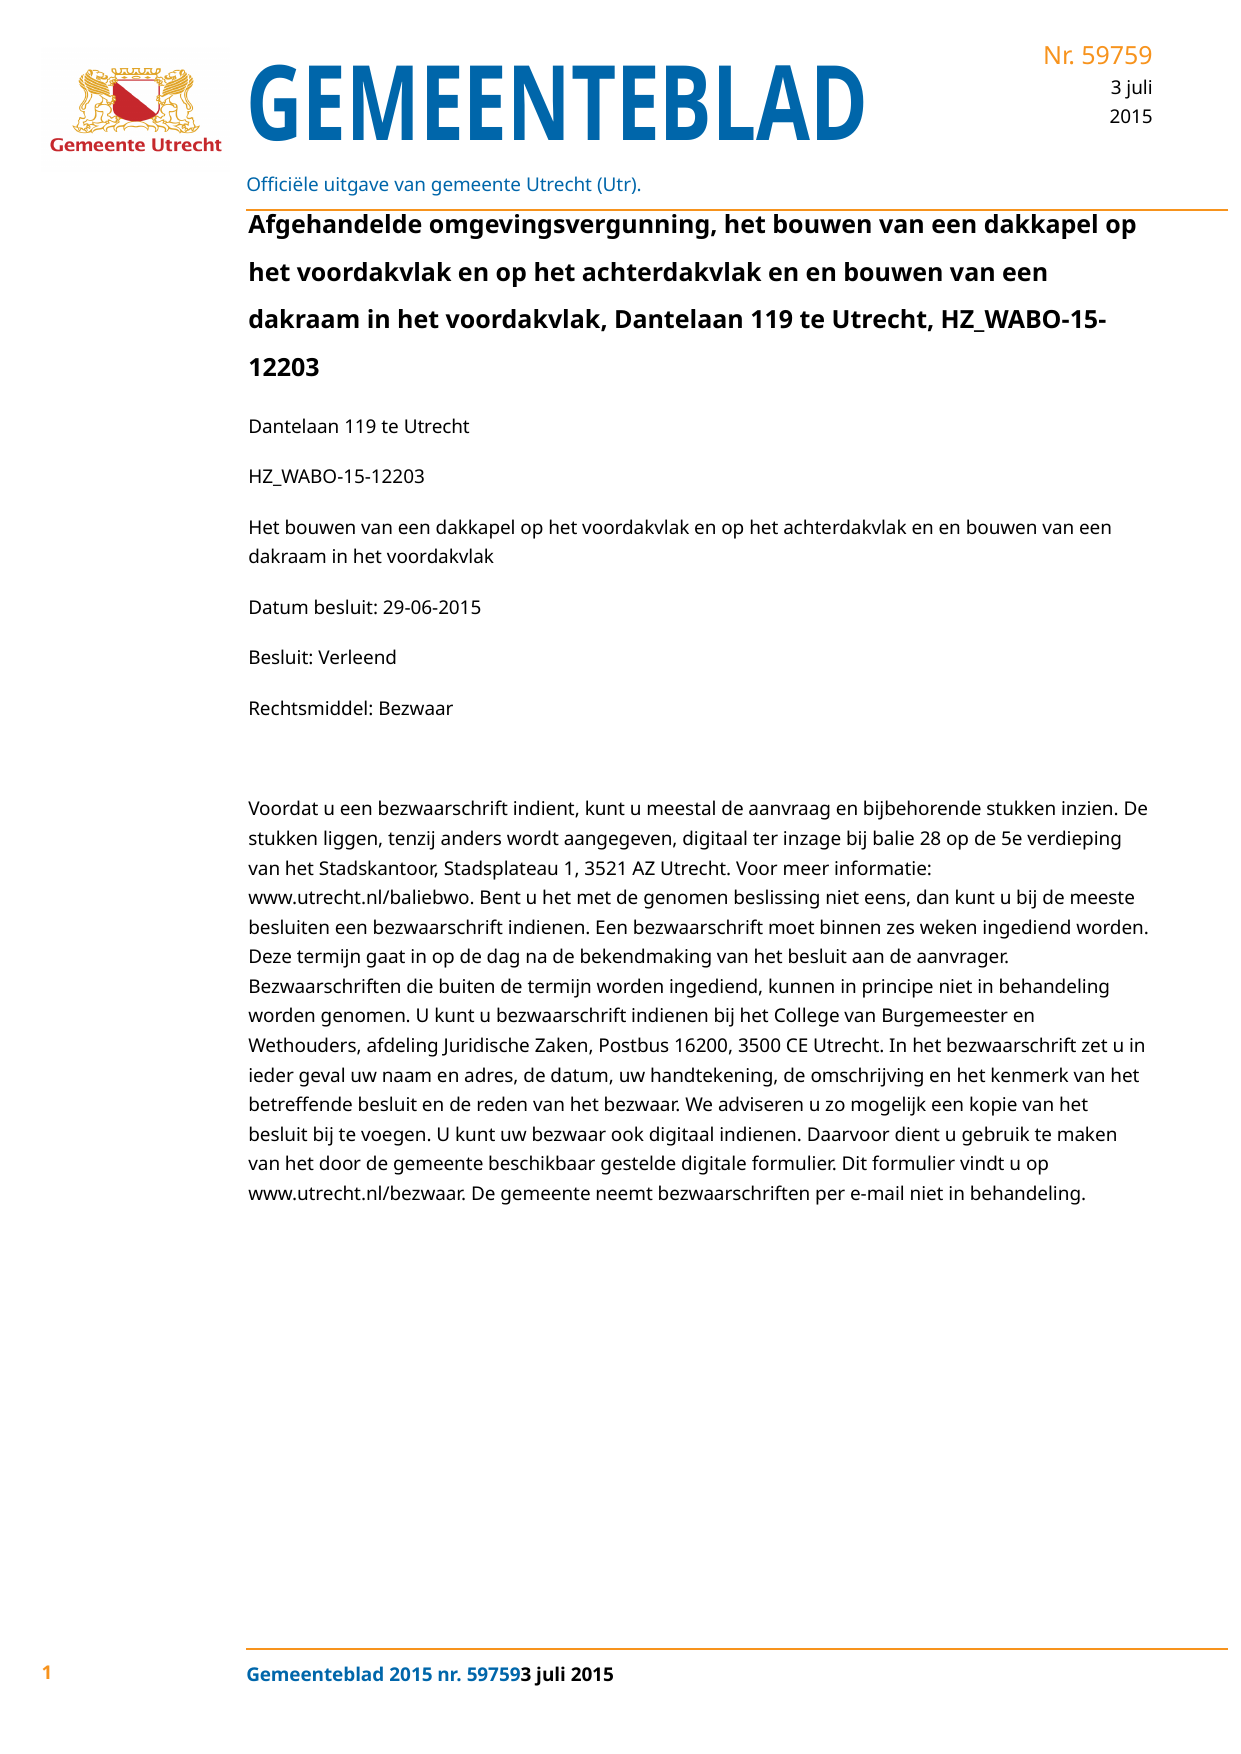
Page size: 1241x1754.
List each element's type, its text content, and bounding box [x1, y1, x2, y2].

text Dantelaan 119 te Utrecht [248, 413, 1152, 439]
text Datum besluit: 29-06-2015 [248, 594, 1152, 620]
text Besluit: Verleend [248, 644, 1152, 670]
text Voordat u een bezwaarschrift indient, kunt u meestal de aanvraag en bijbehorende stukken inzien. De stukken liggen, tenzij anders wordt aangegeven, digitaal ter inzage bij balie 28 op de 5e verdieping van het Stadskantoor, Stadsplateau 1, 3521 AZ Utrecht. Voor meer informatie: www.utrecht.nl/baliebwo. Bent u het met de genomen beslissing niet eens, dan kunt u bij de meeste besluiten een bezwaarschrift indienen. Een bezwaarschrift moet binnen zes weken ingediend worden. Deze termijn gaat in op de dag na de bekendmaking van het besluit aan de aanvrager. Bezwaarschriften die buiten de termijn worden ingediend, kunnen in principe niet in behandeling worden genomen. U kunt u bezwaarschrift indienen bij het College van Burgemeester en Wethouders, afdeling Juridische Zaken, Postbus 16200, 3500 CE Utrecht. In het bezwaarschrift zet u in ieder geval uw naam en adres, de datum, uw handtekening, de omschrijving en het kenmerk van het betreffende besluit en de reden van het bezwaar. We adviseren u zo mogelijk een kopie van het besluit bij te voegen. U kunt uw bezwaar ook digitaal indienen. Daarvoor dient u gebruik te maken van het door de gemeente beschikbaar gestelde digitale formulier. Dit formulier vindt u op www.utrecht.nl/bezwaar. De gemeente neemt bezwaarschriften per e-mail niet in behandeling. [248, 796, 1152, 1206]
picture [41, 47, 231, 172]
text HZ_WABO-15-12203 [248, 463, 1152, 489]
text Het bouwen van een dakkapel op het voordakvlak en op het achterdakvlak en en bouwen van een dakraam in het voordakvlak [248, 514, 1152, 569]
text Rechtsmiddel: Bezwaar [248, 695, 1152, 721]
text Afgehandelde omgevingsvergunning, het bouwen van een dakkapel op het voordakvlak en op het achterdakvlak en en bouwen van een dakraam in het voordakvlak, Dantelaan 119 te Utrecht, HZ_WABO-15-12203 [248, 211, 1152, 384]
